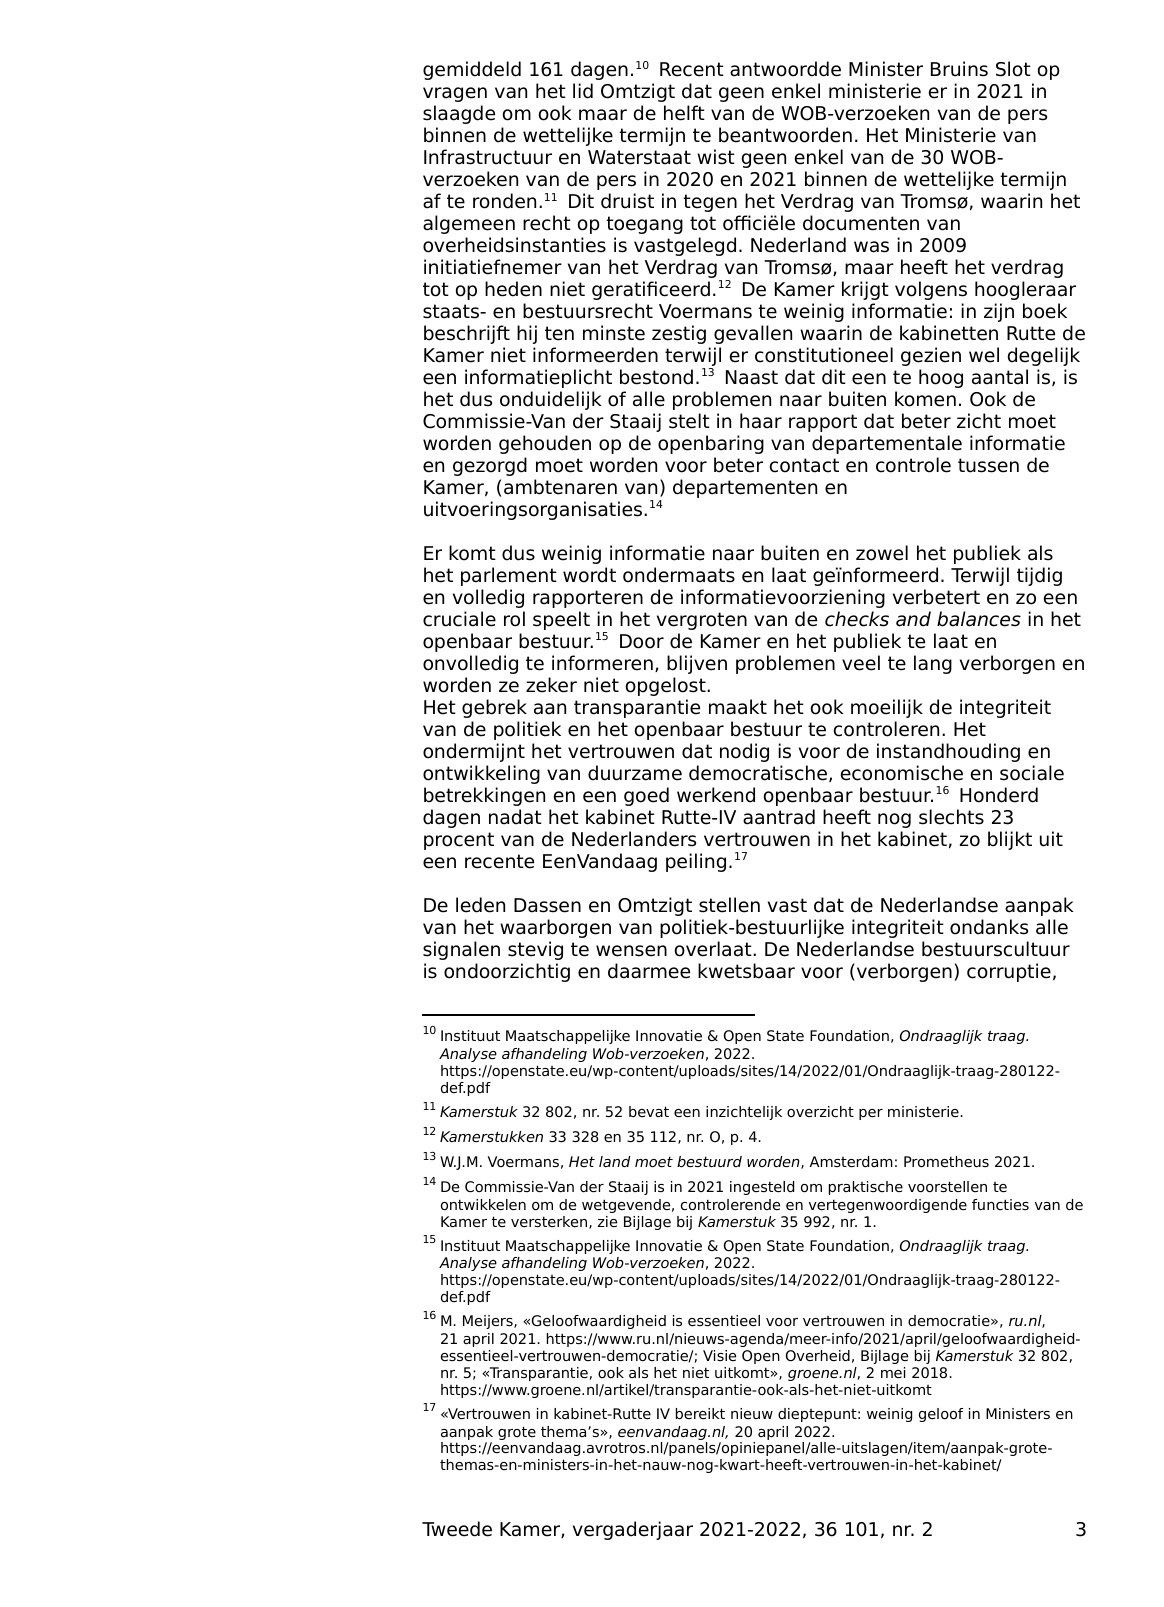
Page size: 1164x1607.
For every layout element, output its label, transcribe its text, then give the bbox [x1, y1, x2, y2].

text gemiddeld 161 dagen. Recent antwoordde Minister Bruins Slot op vragen van het lid Omtzigt dat geen enkel ministerie er in 2021 in slaagde om ook maar de helft van de WOB-verzoeken van de pers binnen de wettelijke termijn te beantwoorden. Het Ministerie van Infrastructuur en Waterstaat wist geen enkel van de 30 WOB-verzoeken van de pers in 2020 en 2021 binnen de wettelijke termijn af te ronden. Dit druist in tegen het Verdrag van Tromsø, waarin het algemeen recht op toegang tot officiële documenten van overheidsinstanties is vastgelegd. Nederland was in 2009 initiatiefnemer van het Verdrag van Tromsø, maar heeft het verdrag tot op heden niet geratificeerd. De Kamer krijgt volgens hoogleraar staats- en bestuursrecht Voermans te weinig informatie: in zijn boek beschrijft hij ten minste zestig gevallen waarin de kabinetten Rutte de Kamer niet informeerden terwijl er constitutioneel gezien wel degelijk een informatieplicht bestond. Naast dat dit een te hoog aantal is, is het dus onduidelijk of alle problemen naar buiten komen. Ook de Commissie-Van der Staaij stelt in haar rapport dat beter zicht moet worden gehouden op de openbaring van departementale informatie en gezorgd moet worden voor beter contact en controle tussen de Kamer, (ambtenaren van) departementen en uitvoeringsorganisaties. [422, 59, 1087, 521]
text Instituut Maatschappelijke Innovatie & Open State Foundation, Ondraaglijk traag. Analyse afhandeling Wob-verzoeken, 2022. https://openstate.eu/wp-content/uploads/sites/14/2022/01/Ondraaglijk-traag-280122-def.pdf [422, 1024, 1087, 1097]
text Kamerstukken 33 328 en 35 112, nr. O, p. 4. [422, 1125, 1087, 1147]
text Het gebrek aan transparantie maakt het ook moeilijk de integriteit van de politiek en het openbaar bestuur te controleren. Het ondermijnt het vertrouwen dat nodig is voor de instandhouding en ontwikkeling van duurzame democratische, economische en sociale betrekkingen en een goed werkend openbaar bestuur. Honderd dagen nadat het kabinet Rutte-IV aantrad heeft nog slechts 23 procent van de Nederlanders vertrouwen in het kabinet, zo blijkt uit een recente EenVandaag peiling. [422, 697, 1087, 872]
text Er komt dus weinig informatie naar buiten en zowel het publiek als het parlement wordt ondermaats en laat geïnformeerd. Terwijl tijdig en volledig rapporteren de informatievoorziening verbetert en zo een cruciale rol speelt in het vergroten van de checks and balances in het openbaar bestuur. Door de Kamer en het publiek te laat en onvolledig te informeren, blijven problemen veel te lang verborgen en worden ze zeker niet opgelost. [422, 543, 1087, 697]
text De leden Dassen en Omtzigt stellen vast dat de Nederlandse aanpak van het waarborgen van politiek-bestuurlijke integriteit ondanks alle signalen stevig te wensen overlaat. De Nederlandse bestuurscultuur is ondoorzichtig en daarmee kwetsbaar voor (verborgen) corruptie, [422, 895, 1087, 983]
text Kamerstuk 32 802, nr. 52 bevat een inzichtelijk overzicht per ministerie. [422, 1100, 1087, 1122]
text W.J.M. Voermans, Het land moet bestuurd worden, Amsterdam: Prometheus 2021. [422, 1150, 1087, 1172]
text M. Meijers, «Geloofwaardigheid is essentieel voor vertrouwen in democratie», ru.nl, 21 april 2021. https://www.ru.nl/nieuws-agenda/meer-info/2021/april/geloofwaardigheid-essentieel-vertrouwen-democratie/; Visie Open Overheid, Bijlage bij Kamerstuk 32 802, nr. 5; «Transparantie, ook als het niet uitkomt», groene.nl, 2 mei 2018. https://www.groene.nl/artikel/transparantie-ook-als-het-niet-uitkomt [422, 1309, 1087, 1399]
text «Vertrouwen in kabinet-Rutte IV bereikt nieuw dieptepunt: weinig geloof in Ministers en aanpak grote thema’s», eenvandaag.nl, 20 april 2022. https://eenvandaag.avrotros.nl/panels/opiniepanel/alle-uitslagen/item/aanpak-grote-themas-en-ministers-in-het-nauw-nog-kwart-heeft-vertrouwen-in-het-kabinet/ [422, 1402, 1087, 1474]
text De Commissie-Van der Staaij is in 2021 ingesteld om praktische voorstellen te ontwikkelen om de wetgevende, controlerende en vertegenwoordigende functies van de Kamer te versterken, zie Bijlage bij Kamerstuk 35 992, nr. 1. [422, 1175, 1087, 1231]
text Instituut Maatschappelijke Innovatie & Open State Foundation, Ondraaglijk traag. Analyse afhandeling Wob-verzoeken, 2022. https://openstate.eu/wp-content/uploads/sites/14/2022/01/Ondraaglijk-traag-280122-def.pdf [422, 1233, 1087, 1306]
